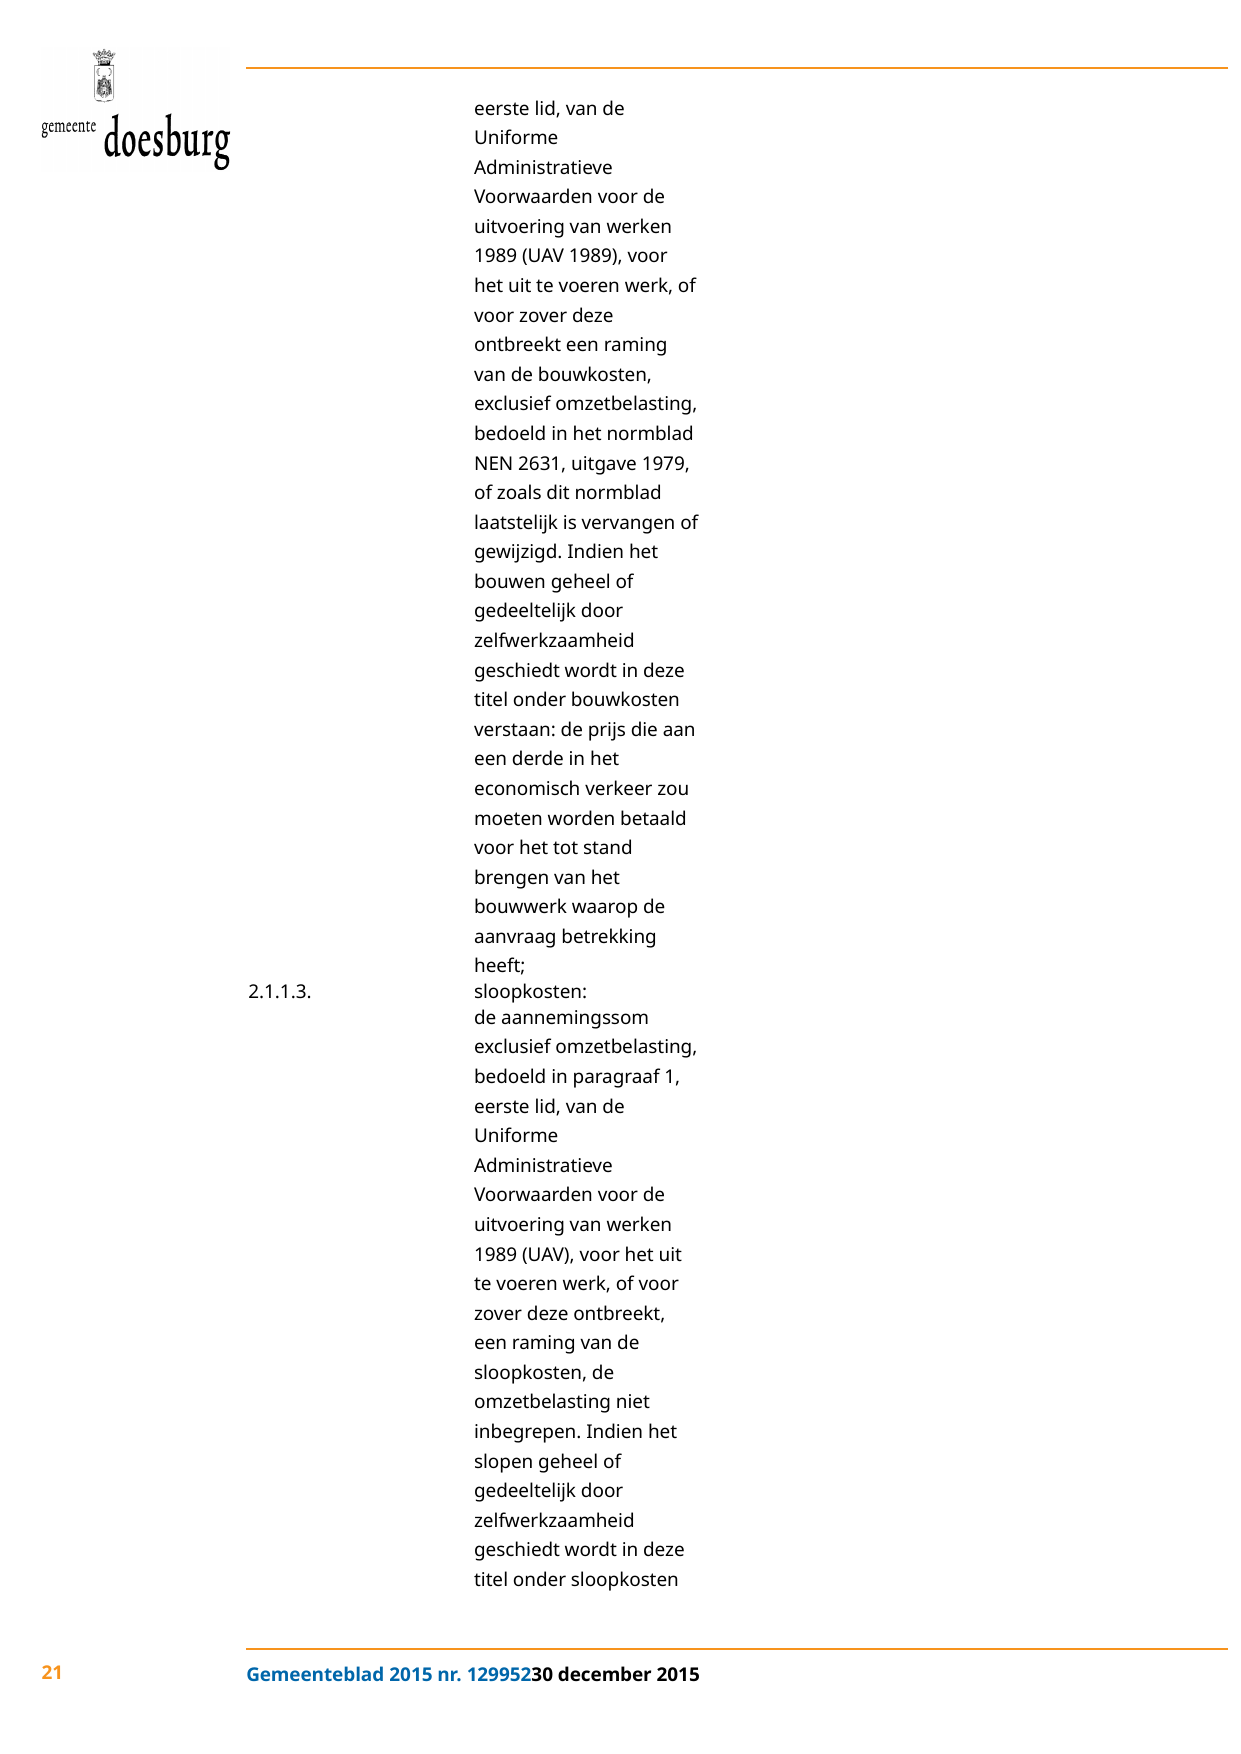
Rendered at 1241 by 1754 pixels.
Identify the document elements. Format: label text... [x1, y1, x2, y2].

table_cell [700, 979, 926, 1004]
table_cell sloopkosten: [474, 979, 700, 1004]
table_cell [248, 95, 474, 978]
table_cell de aannemingssom exclusief omzetbelasting, bedoeld in paragraaf 1, eerste lid, van de Uniforme Administratieve Voorwaarden voor de uitvoering van werken 1989 (UAV), voor het uit te voeren werk, of voor zover deze ontbreekt, een raming van de sloopkosten, de omzetbelasting niet inbegrepen. Indien het slopen geheel of gedeeltelijk door zelfwerkzaamheid geschiedt wordt in deze titel onder sloopkosten [474, 1004, 700, 1592]
table_cell [248, 1004, 474, 1592]
table_cell [700, 95, 926, 978]
table_cell [700, 1004, 926, 1592]
table_cell eerste lid, van de Uniforme Administratieve Voorwaarden voor de uitvoering van werken 1989 (UAV 1989), voor het uit te voeren werk, of voor zover deze ontbreekt een raming van de bouwkosten, exclusief omzetbelasting, bedoeld in het normblad NEN 2631, uitgave 1979, of zoals dit normblad laatstelijk is vervangen of gewijzigd. Indien het bouwen geheel of gedeeltelijk door zelfwerkzaamheid geschiedt wordt in deze titel onder bouwkosten verstaan: de prijs die aan een derde in het economisch verkeer zou moeten worden betaald voor het tot stand brengen van het bouwwerk waarop de aanvraag betrekking heeft; [474, 95, 700, 978]
picture [41, 47, 231, 172]
table_cell 2.1.1.3. [248, 979, 474, 1004]
table_cell [926, 979, 1152, 1004]
table_cell [926, 1004, 1152, 1592]
table_cell [926, 95, 1152, 978]
